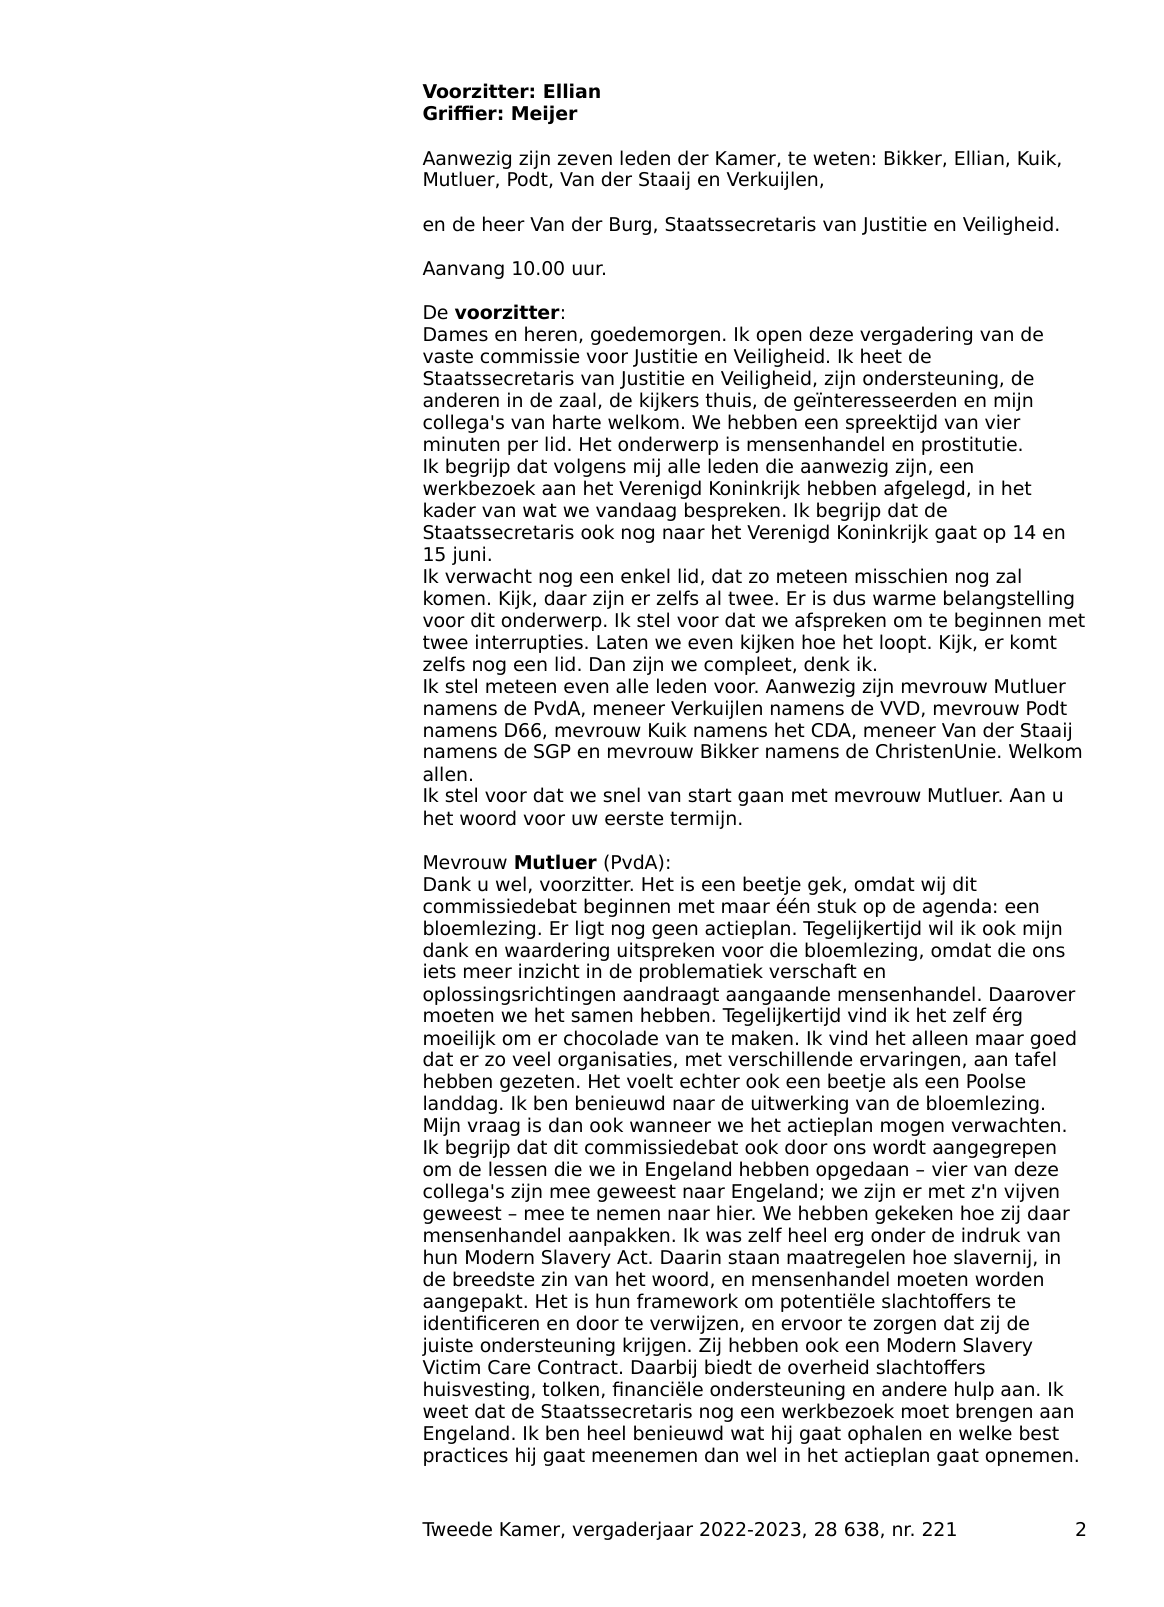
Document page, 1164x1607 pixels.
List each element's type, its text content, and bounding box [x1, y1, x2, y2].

text Dames en heren, goedemorgen. Ik open deze vergadering van de vaste commissie voor Justitie en Veiligheid. Ik heet de Staatssecretaris van Justitie en Veiligheid, zijn ondersteuning, de anderen in de zaal, de kijkers thuis, de geïnteresseerden en mijn collega's van harte welkom. We hebben een spreektijd van vier minuten per lid. Het onderwerp is mensenhandel en prostitutie. [422, 324, 1087, 456]
text Ik stel voor dat we snel van start gaan met mevrouw Mutluer. Aan u het woord voor uw eerste termijn. [422, 785, 1087, 829]
text Griffier: Meijer [422, 103, 1087, 125]
text De voorzitter: [422, 302, 1087, 324]
text Ik begrijp dat volgens mij alle leden die aanwezig zijn, een werkbezoek aan het Verenigd Koninkrijk hebben afgelegd, in het kader van wat we vandaag bespreken. Ik begrijp dat de Staatssecretaris ook nog naar het Verenigd Koninkrijk gaat op 14 en 15 juni. [422, 456, 1087, 566]
text Dank u wel, voorzitter. Het is een beetje gek, omdat wij dit commissiedebat beginnen met maar één stuk op de agenda: een bloemlezing. Er ligt nog geen actieplan. Tegelijkertijd wil ik ook mijn dank en waardering uitspreken voor die bloemlezing, omdat die ons iets meer inzicht in de problematiek verschaft en oplossingsrichtingen aandraagt aangaande mensenhandel. Daarover moeten we het samen hebben. Tegelijkertijd vind ik het zelf érg moeilijk om er chocolade van te maken. Ik vind het alleen maar goed dat er zo veel organisaties, met verschillende ervaringen, aan tafel hebben gezeten. Het voelt echter ook een beetje als een Poolse landdag. Ik ben benieuwd naar de uitwerking van de bloemlezing. Mijn vraag is dan ook wanneer we het actieplan mogen verwachten. [422, 873, 1087, 1137]
text Ik stel meteen even alle leden voor. Aanwezig zijn mevrouw Mutluer namens de PvdA, meneer Verkuijlen namens de VVD, mevrouw Podt namens D66, mevrouw Kuik namens het CDA, meneer Van der Staaij namens de SGP en mevrouw Bikker namens de ChristenUnie. Welkom allen. [422, 676, 1087, 785]
text Voorzitter: Ellian [422, 81, 1087, 103]
text Ik verwacht nog een enkel lid, dat zo meteen misschien nog zal komen. Kijk, daar zijn er zelfs al twee. Er is dus warme belangstelling voor dit onderwerp. Ik stel voor dat we afspreken om te beginnen met twee interrupties. Laten we even kijken hoe het loopt. Kijk, er komt zelfs nog een lid. Dan zijn we compleet, denk ik. [422, 566, 1087, 676]
text Ik begrijp dat dit commissiedebat ook door ons wordt aangegrepen om de lessen die we in Engeland hebben opgedaan – vier van deze collega's zijn mee geweest naar Engeland; we zijn er met z'n vijven geweest – mee te nemen naar hier. We hebben gekeken hoe zij daar mensenhandel aanpakken. Ik was zelf heel erg onder de indruk van hun Modern Slavery Act. Daarin staan maatregelen hoe slavernij, in de breedste zin van het woord, en mensenhandel moeten worden aangepakt. Het is hun framework om potentiële slachtoffers te identificeren en door te verwijzen, en ervoor te zorgen dat zij de juiste ondersteuning krijgen. Zij hebben ook een Modern Slavery Victim Care Contract. Daarbij biedt de overheid slachtoffers huisvesting, tolken, financiële ondersteuning en andere hulp aan. Ik weet dat de Staatssecretaris nog een werkbezoek moet brengen aan Engeland. Ik ben heel benieuwd wat hij gaat ophalen en welke best practices hij gaat meenemen dan wel in het actieplan gaat opnemen. [422, 1137, 1087, 1467]
text Aanwezig zijn zeven leden der Kamer, te weten: Bikker, Ellian, Kuik, Mutluer, Podt, Van der Staaij en Verkuijlen, [422, 147, 1087, 191]
text Mevrouw Mutluer (PvdA): [422, 852, 1087, 873]
text en de heer Van der Burg, Staatssecretaris van Justitie en Veiligheid. [422, 213, 1087, 236]
text Aanvang 10.00 uur. [422, 258, 1087, 280]
